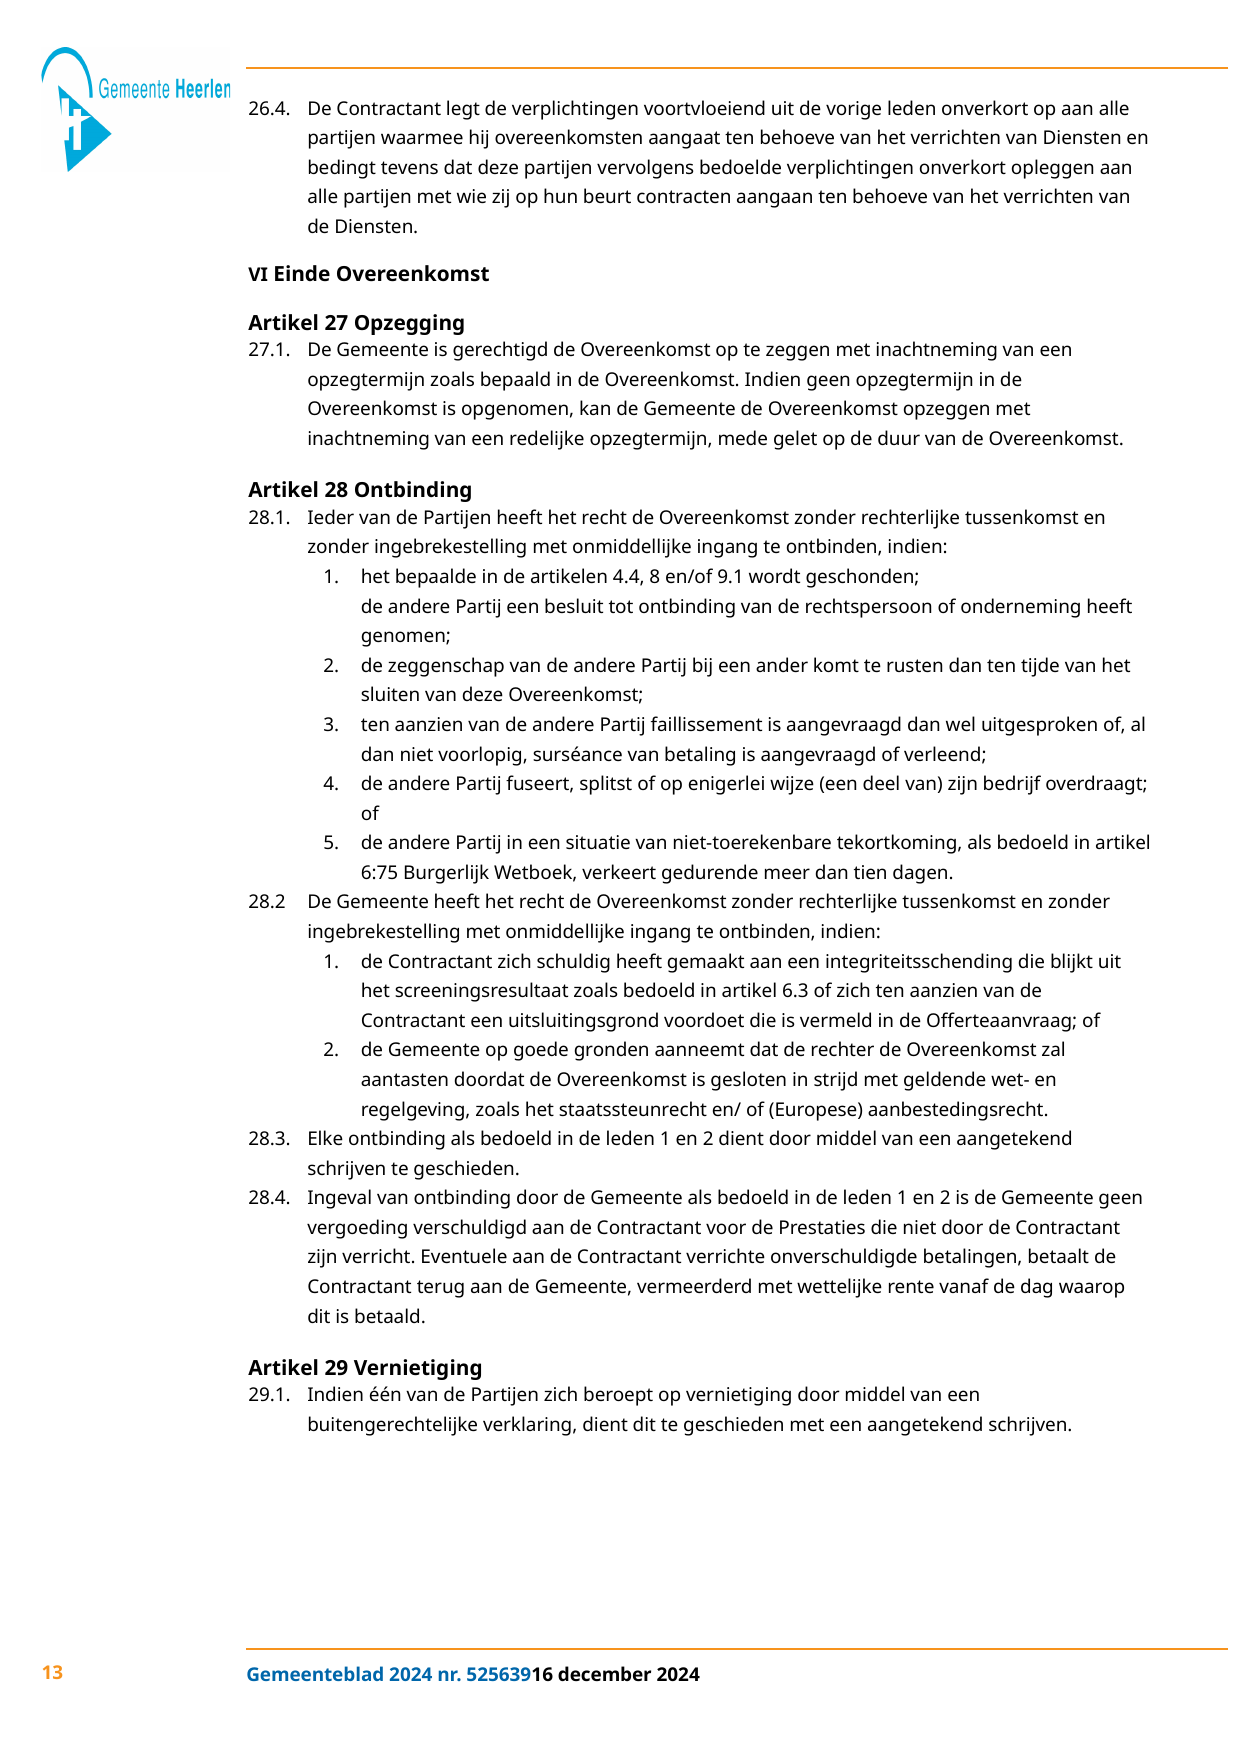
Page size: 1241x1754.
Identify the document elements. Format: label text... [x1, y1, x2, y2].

list ten aanzien van de andere Partij faillissement is aangevraagd dan wel uitgesproken of, al dan niet voorlopig, surséance van betaling is aangevraagd of verleend; [323, 711, 1152, 766]
list de andere Partij fuseert, splitst of op enigerlei wijze (een deel van) zijn bedrijf overdraagt; of [323, 770, 1152, 826]
list De Contractant legt de verplichtingen voortvloeiend uit de vorige leden onverkort op aan alle partijen waarmee hij overeenkomsten aangaat ten behoeve van het verrichten van Diensten en bedingt tevens dat deze partijen vervolgens bedoelde verplichtingen onverkort opleggen aan alle partijen met wie zij op hun beurt contracten aangaan ten behoeve van het verrichten van de Diensten. [248, 95, 1152, 239]
list Indien één van de Partijen zich beroept op vernietiging door middel van een buitengerechtelijke verklaring, dient dit te geschieden met een aangetekend schrijven. [248, 1382, 1152, 1437]
text Artikel 29 Vernietiging [248, 1353, 1152, 1382]
list De Gemeente is gerechtigd de Overeenkomst op te zeggen met inachtneming van een opzegtermijn zoals bepaald in de Overeenkomst. Indien geen opzegtermijn in de Overeenkomst is opgenomen, kan de Gemeente de Overeenkomst opzeggen met inachtneming van een redelijke opzegtermijn, mede gelet op de duur van de Overeenkomst. [248, 336, 1152, 451]
list de andere Partij een besluit tot ontbinding van de rechtspersoon of onderneming heeft genomen; [323, 593, 1152, 648]
list het bepaalde in de artikelen 4.4, 8 en/of 9.1 wordt geschonden; [323, 563, 1152, 589]
picture [41, 47, 231, 172]
list De Gemeente heeft het recht de Overeenkomst zonder rechterlijke tussenkomst en zonder ingebrekestelling met onmiddellijke ingang te ontbinden, indien: [248, 889, 1152, 944]
list Ieder van de Partijen heeft het recht de Overeenkomst zonder rechterlijke tussenkomst en zonder ingebrekestelling met onmiddellijke ingang te ontbinden, indien: [248, 504, 1152, 559]
text VI Einde Overeenkomst [248, 259, 1152, 287]
list Elke ontbinding als bedoeld in de leden 1 en 2 dient door middel van een aangetekend schrijven te geschieden. [248, 1125, 1152, 1181]
text Artikel 27 Opzegging [248, 308, 1152, 336]
list de andere Partij in een situatie van niet-toerekenbare tekortkoming, als bedoeld in artikel 6:75 Burgerlijk Wetboek, verkeert gedurende meer dan tien dagen. [323, 829, 1152, 885]
text Artikel 28 Ontbinding [248, 476, 1152, 504]
list de Contractant zich schuldig heeft gemaakt aan een integriteitsschending die blijkt uit het screeningsresultaat zoals bedoeld in artikel 6.3 of zich ten aanzien van de Contractant een uitsluitingsgrond voordoet die is vermeld in de Offerteaanvraag; of [323, 948, 1152, 1033]
list de zeggenschap van de andere Partij bij een ander komt te rusten dan ten tijde van het sluiten van deze Overeenkomst; [323, 652, 1152, 707]
list de Gemeente op goede gronden aanneemt dat de rechter de Overeenkomst zal aantasten doordat de Overeenkomst is gesloten in strijd met geldende wet- en regelgeving, zoals het staatssteunrecht en/ of (Europese) aanbestedingsrecht. [323, 1037, 1152, 1121]
list Ingeval van ontbinding door de Gemeente als bedoeld in de leden 1 en 2 is de Gemeente geen vergoeding verschuldigd aan de Contractant voor de Prestaties die niet door de Contractant zijn verricht. Eventuele aan de Contractant verrichte onverschuldigde betalingen, betaalt de Contractant terug aan de Gemeente, vermeerderd met wettelijke rente vanaf de dag waarop dit is betaald. [248, 1184, 1152, 1328]
picture [41, 47, 59, 70]
